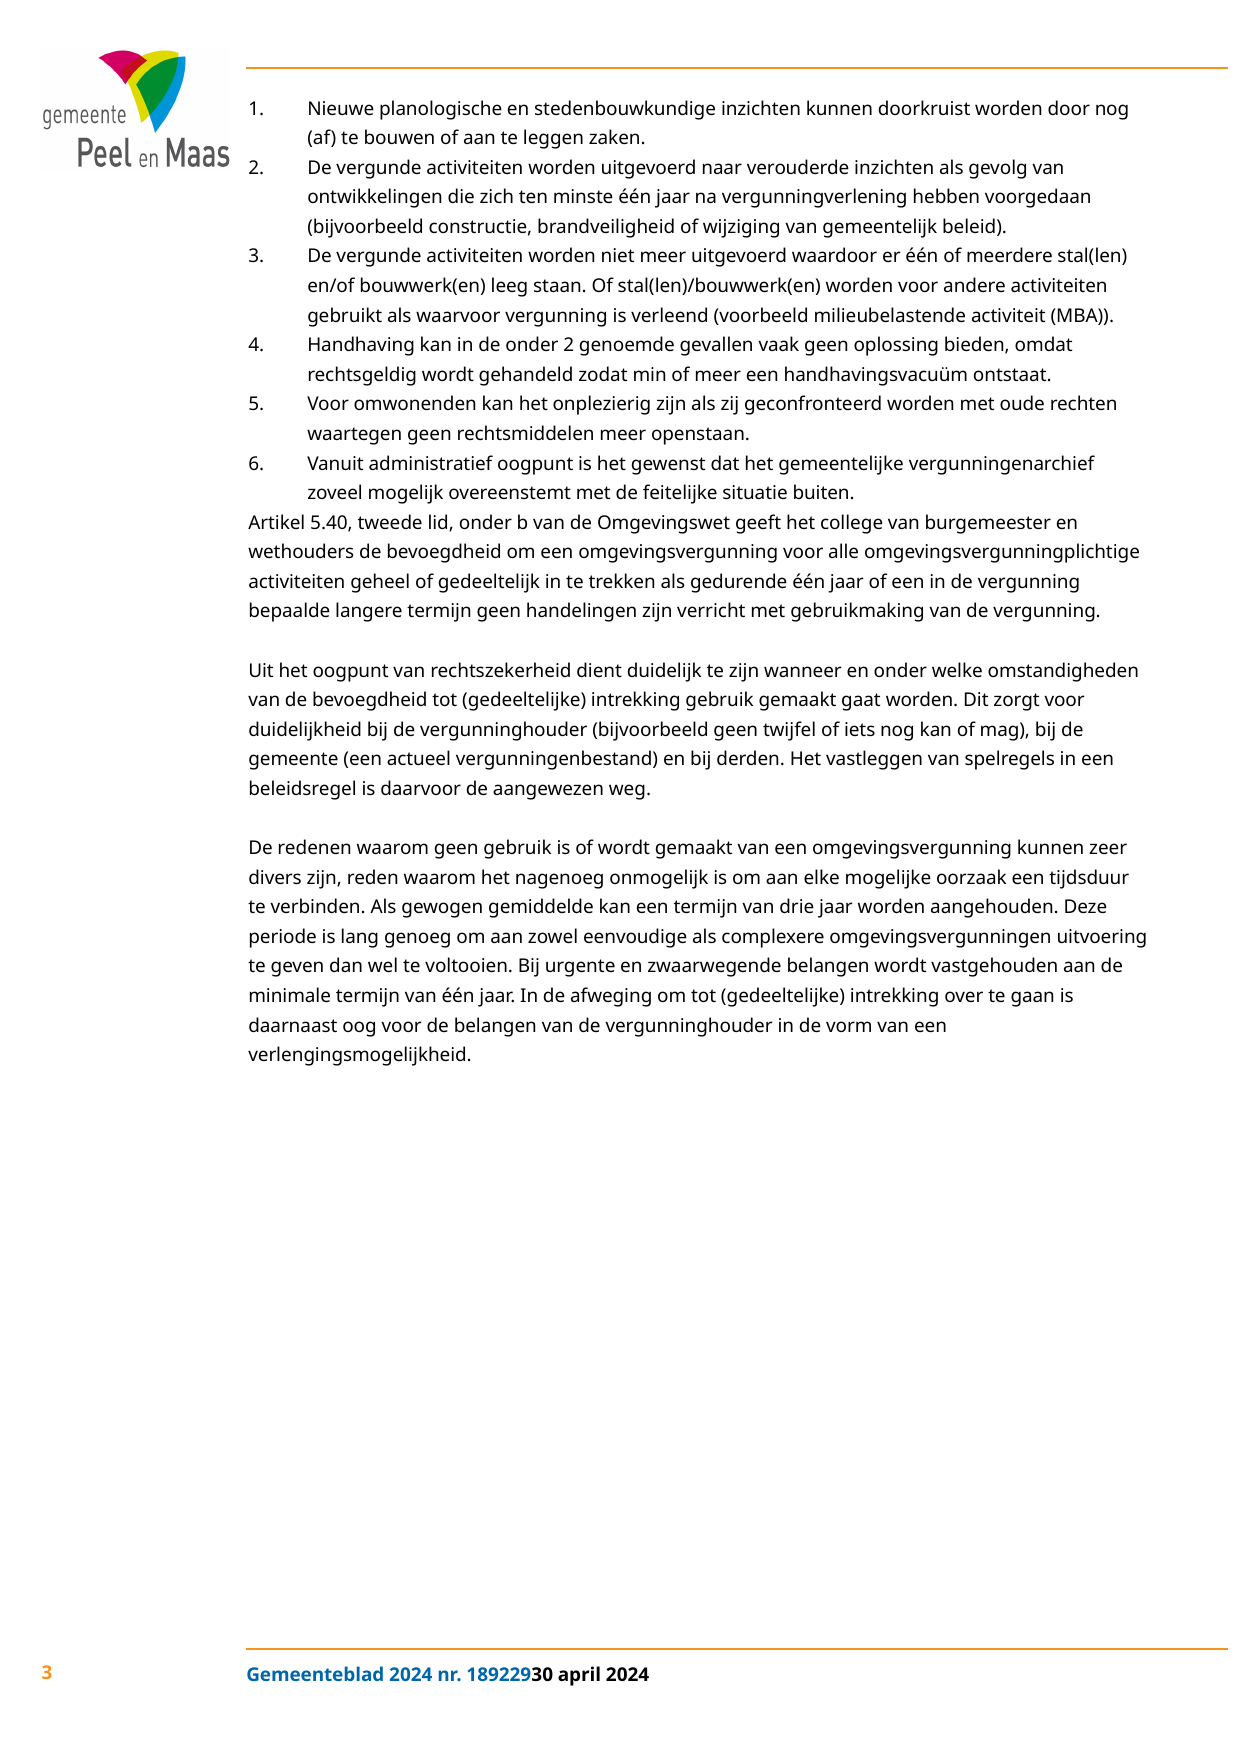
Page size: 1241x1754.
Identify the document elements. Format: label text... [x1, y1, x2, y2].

picture [41, 47, 231, 172]
list Handhaving kan in de onder 2 genoemde gevallen vaak geen oplossing bieden, omdat rechtsgeldig wordt gehandeld zodat min of meer een handhavingsvacuüm ontstaat. [248, 331, 1152, 387]
list Vanuit administratief oogpunt is het gewenst dat het gemeentelijke vergunningenarchief zoveel mogelijk overeenstemt met de feitelijke situatie buiten. [248, 450, 1152, 505]
text Uit het oogpunt van rechtszekerheid dient duidelijk te zijn wanneer en onder welke omstandigheden van de bevoegdheid tot (gedeeltelijke) intrekking gebruik gemaakt gaat worden. Dit zorgt voor duidelijkheid bij de vergunninghouder (bijvoorbeeld geen twijfel of iets nog kan of mag), bij de gemeente (een actueel vergunningenbestand) en bij derden. Het vastleggen van spelregels in een beleidsregel is daarvoor de aangewezen weg. [248, 657, 1152, 801]
text De redenen waarom geen gebruik is of wordt gemaakt van een omgevingsvergunning kunnen zeer divers zijn, reden waarom het nagenoeg onmogelijk is om aan elke mogelijke oorzaak een tijdsduur te verbinden. Als gewogen gemiddelde kan een termijn van drie jaar worden aangehouden. Deze periode is lang genoeg om aan zowel eenvoudige als complexere omgevingsvergunningen uitvoering te geven dan wel te voltooien. Bij urgente en zwaarwegende belangen wordt vastgehouden aan de minimale termijn van één jaar. In de afweging om tot (gedeeltelijke) intrekking over te gaan is daarnaast oog voor de belangen van de vergunninghouder in de vorm van een verlengingsmogelijkheid. [248, 834, 1152, 1067]
list Voor omwonenden kan het onplezierig zijn als zij geconfronteerd worden met oude rechten waartegen geen rechtsmiddelen meer openstaan. [248, 391, 1152, 446]
list De vergunde activiteiten worden uitgevoerd naar verouderde inzichten als gevolg van ontwikkelingen die zich ten minste één jaar na vergunningverlening hebben voorgedaan (bijvoorbeeld constructie, brandveiligheid of wijziging van gemeentelijk beleid). [248, 154, 1152, 239]
list Nieuwe planologische en stedenbouwkundige inzichten kunnen doorkruist worden door nog (af) te bouwen of aan te leggen zaken. [248, 95, 1152, 150]
text Artikel 5.40, tweede lid, onder b van de Omgevingswet geeft het college van burgemeester en wethouders de bevoegdheid om een omgevingsvergunning voor alle omgevingsvergunningplichtige activiteiten geheel of gedeeltelijk in te trekken als gedurende één jaar of een in de vergunning bepaalde langere termijn geen handelingen zijn verricht met gebruikmaking van de vergunning. [248, 509, 1152, 623]
list De vergunde activiteiten worden niet meer uitgevoerd waardoor er één of meerdere stal(len) en/of bouwwerk(en) leeg staan. Of stal(len)/bouwwerk(en) worden voor andere activiteiten gebruikt als waarvoor vergunning is verleend (voorbeeld milieubelastende activiteit (MBA)). [248, 243, 1152, 328]
